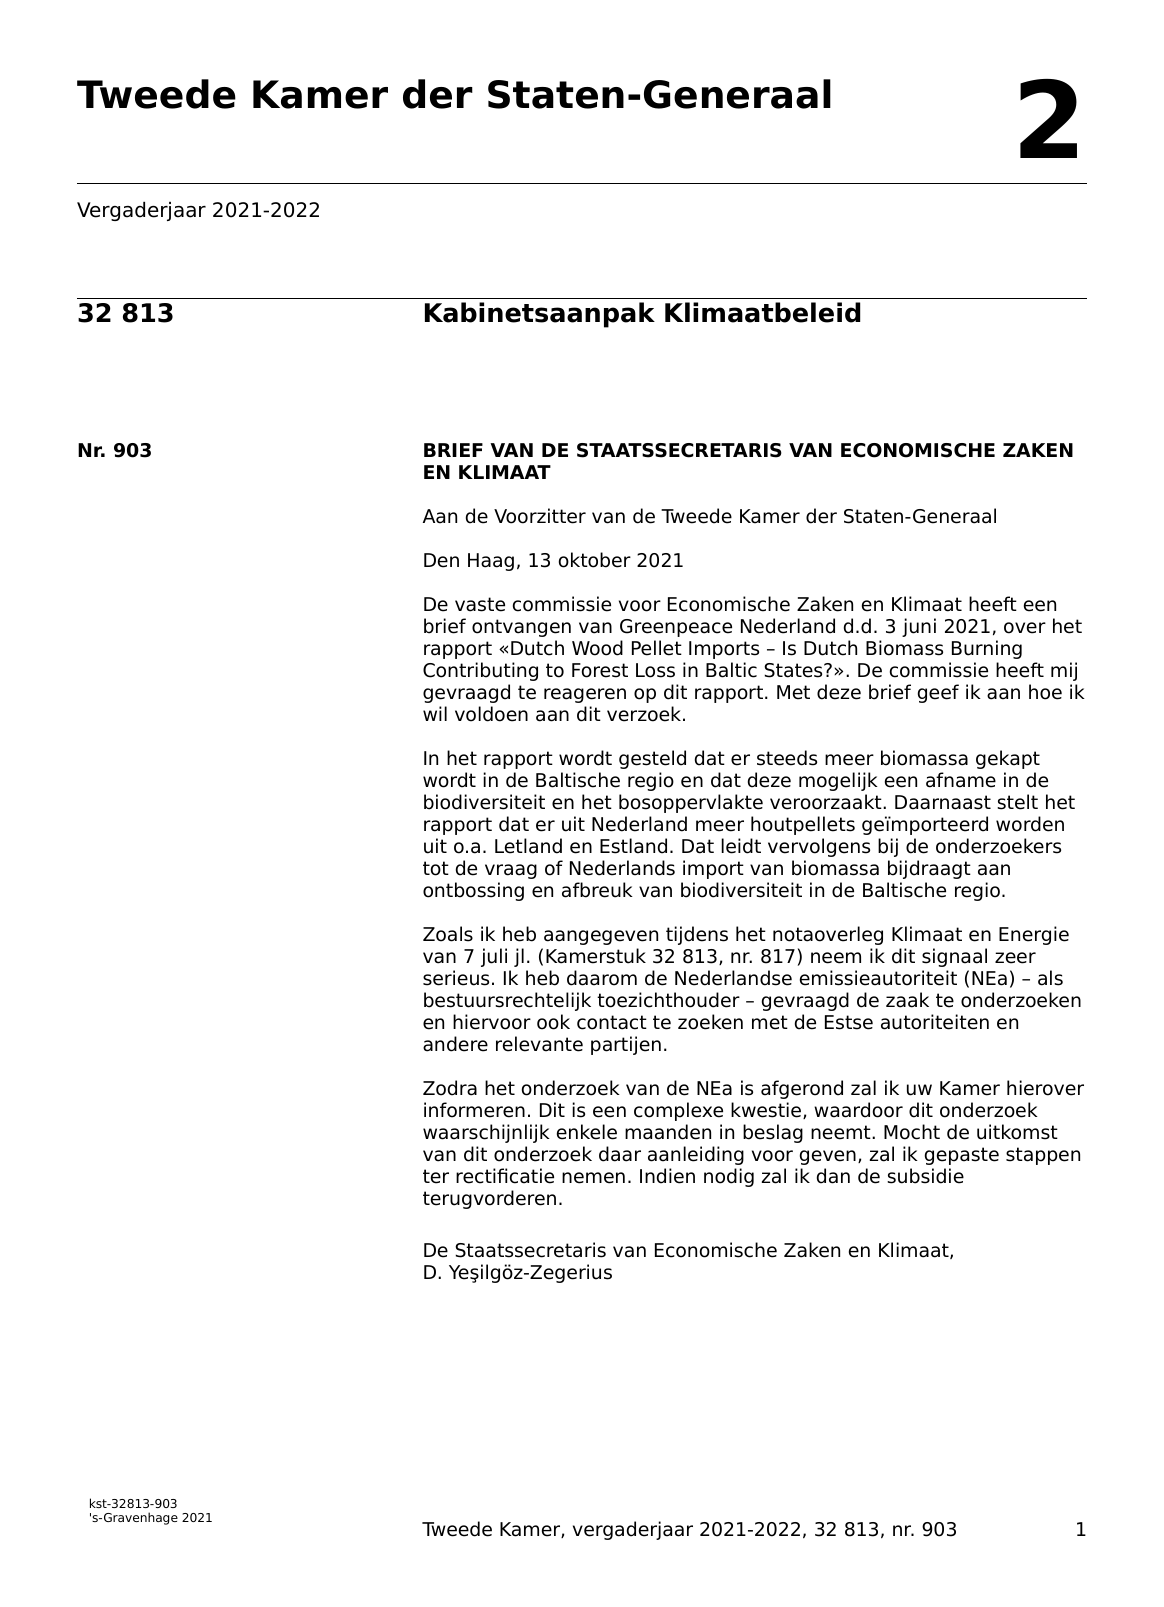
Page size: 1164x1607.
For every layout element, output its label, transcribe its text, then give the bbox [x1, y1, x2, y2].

subtitle 32 813 Kabinetsaanpak Klimaatbeleid [77, 299, 1087, 329]
text Zodra het onderzoek van de NEa is afgerond zal ik uw Kamer hierover informeren. Dit is een complexe kwestie, waardoor dit onderzoek waarschijnlijk enkele maanden in beslag neemt. Mocht de uitkomst van dit onderzoek daar aanleiding voor geven, zal ik gepaste stappen ter rectificatie nemen. Indien nodig zal ik dan de subsidie terugvorderen. [422, 1078, 1087, 1210]
text Zoals ik heb aangegeven tijdens het notaoverleg Klimaat en Energie van 7 juli jl. (Kamerstuk 32 813, nr. 817) neem ik dit signaal zeer serieus. Ik heb daarom de Nederlandse emissieautoriteit (NEa) – als bestuursrechtelijk toezichthouder – gevraagd de zaak te onderzoeken en hiervoor ook contact te zoeken met de Estse autoriteiten en andere relevante partijen. [422, 924, 1087, 1056]
table_header 2 [886, 59, 1087, 183]
text kst-32813-903 [88, 1497, 323, 1511]
text De vaste commissie voor Economische Zaken en Klimaat heeft een brief ontvangen van Greenpeace Nederland d.d. 3 juni 2021, over het rapport «Dutch Wood Pellet Imports – Is Dutch Biomass Burning Contributing to Forest Loss in Baltic States?». De commissie heeft mij gevraagd te reageren op dit rapport. Met deze brief geef ik aan hoe ik wil voldoen aan dit verzoek. [422, 594, 1087, 726]
table_cell Vergaderjaar 2021-2022 [77, 184, 1087, 298]
text Den Haag, 13 oktober 2021 [422, 550, 1087, 572]
text In het rapport wordt gesteld dat er steeds meer biomassa gekapt wordt in de Baltische regio en dat deze mogelijk een afname in de biodiversiteit en het bosoppervlakte veroorzaakt. Daarnaast stelt het rapport dat er uit Nederland meer houtpellets geïmporteerd worden uit o.a. Letland en Estland. Dat leidt vervolgens bij de onderzoekers tot de vraag of Nederlands import van biomassa bijdraagt aan ontbossing en afbreuk van biodiversiteit in de Baltische regio. [422, 748, 1087, 902]
text 's-Gravenhage 2021 [88, 1511, 323, 1525]
subtitle Nr. 903 BRIEF VAN DE STAATSSECRETARIS VAN ECONOMISCHE ZAKEN EN KLIMAAT [77, 440, 1087, 484]
text De Staatssecretaris van Economische Zaken en Klimaat, D. Yeşilgöz-Zegerius [422, 1240, 1087, 1284]
text Aan de Voorzitter van de Tweede Kamer der Staten-Generaal [422, 506, 1087, 528]
table_header Tweede Kamer der Staten-Generaal [77, 59, 886, 183]
